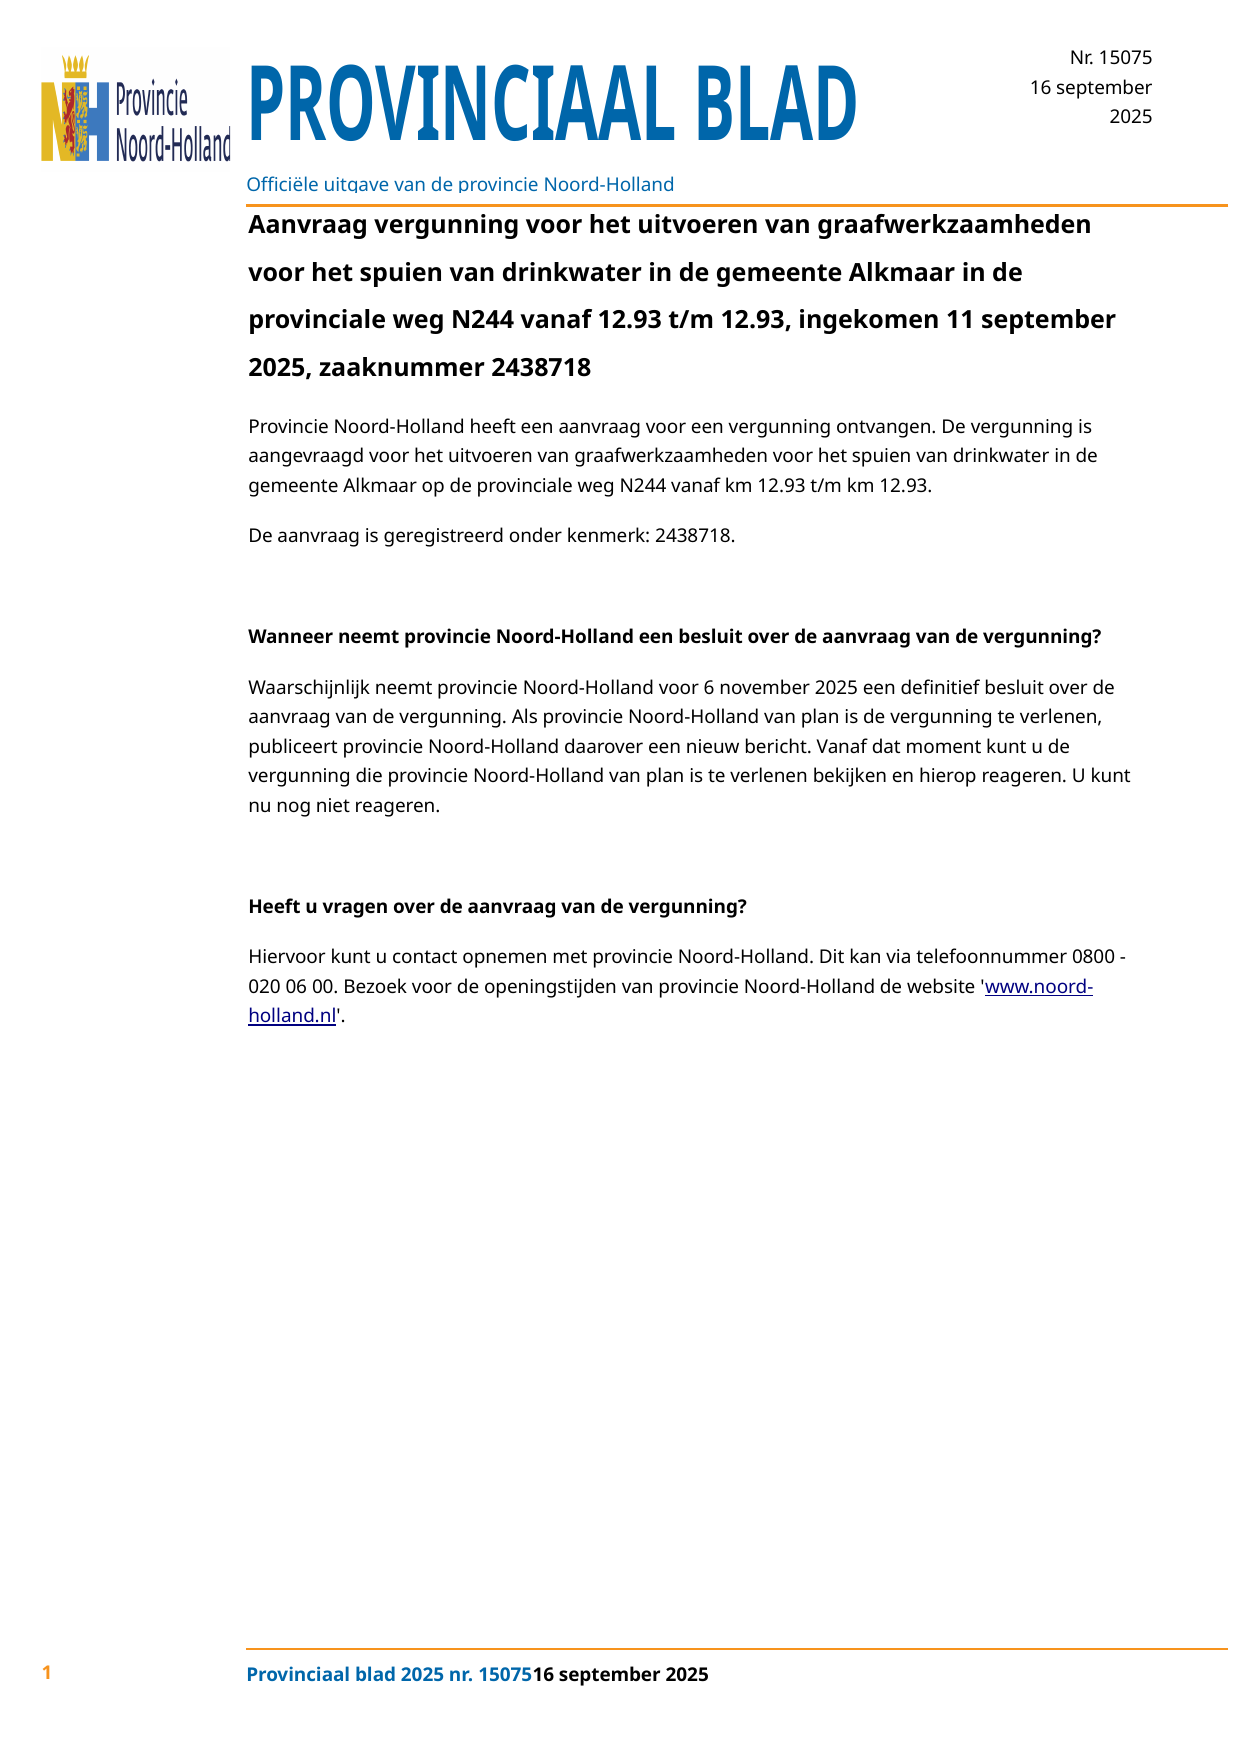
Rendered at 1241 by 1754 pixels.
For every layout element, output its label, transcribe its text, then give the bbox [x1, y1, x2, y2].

text Aanvraag vergunning voor het uitvoeren van graafwerkzaamheden voor het spuien van drinkwater in de gemeente Alkmaar in de provinciale weg N244 vanaf 12.93 t/m 12.93, ingekomen 11 september 2025, zaaknummer 2438718 [248, 207, 1152, 384]
text Heeft u vragen over de aanvraag van de vergunning? [248, 893, 1152, 919]
text Wanneer neemt provincie Noord-Holland een besluit over de aanvraag van de vergunning? [248, 623, 1152, 649]
text De aanvraag is geregistreerd onder kenmerk: 2438718. [248, 523, 1152, 548]
text Waarschijnlijk neemt provincie Noord-Holland voor 6 november 2025 een definitief besluit over de aanvraag van de vergunning. Als provincie Noord-Holland van plan is de vergunning te verlenen, publiceert provincie Noord-Holland daarover een nieuw bericht. Vanaf dat moment kunt u de vergunning die provincie Noord-Holland van plan is te verlenen bekijken en hierop reageren. U kunt nu nog niet reageren. [248, 674, 1152, 818]
text Hiervoor kunt u contact opnemen met provincie Noord-Holland. Dit kan via telefoonnummer 0800 - 020 06 00. Bezoek voor de openingstijden van provincie Noord-Holland de website 'www.noord-holland.nl'. [248, 943, 1152, 1028]
picture [41, 47, 231, 172]
text Provincie Noord-Holland heeft een aanvraag voor een vergunning ontvangen. De vergunning is aangevraagd voor het uitvoeren van graafwerkzaamheden voor het spuien van drinkwater in de gemeente Alkmaar op de provinciale weg N244 vanaf km 12.93 t/m km 12.93. [248, 413, 1152, 498]
